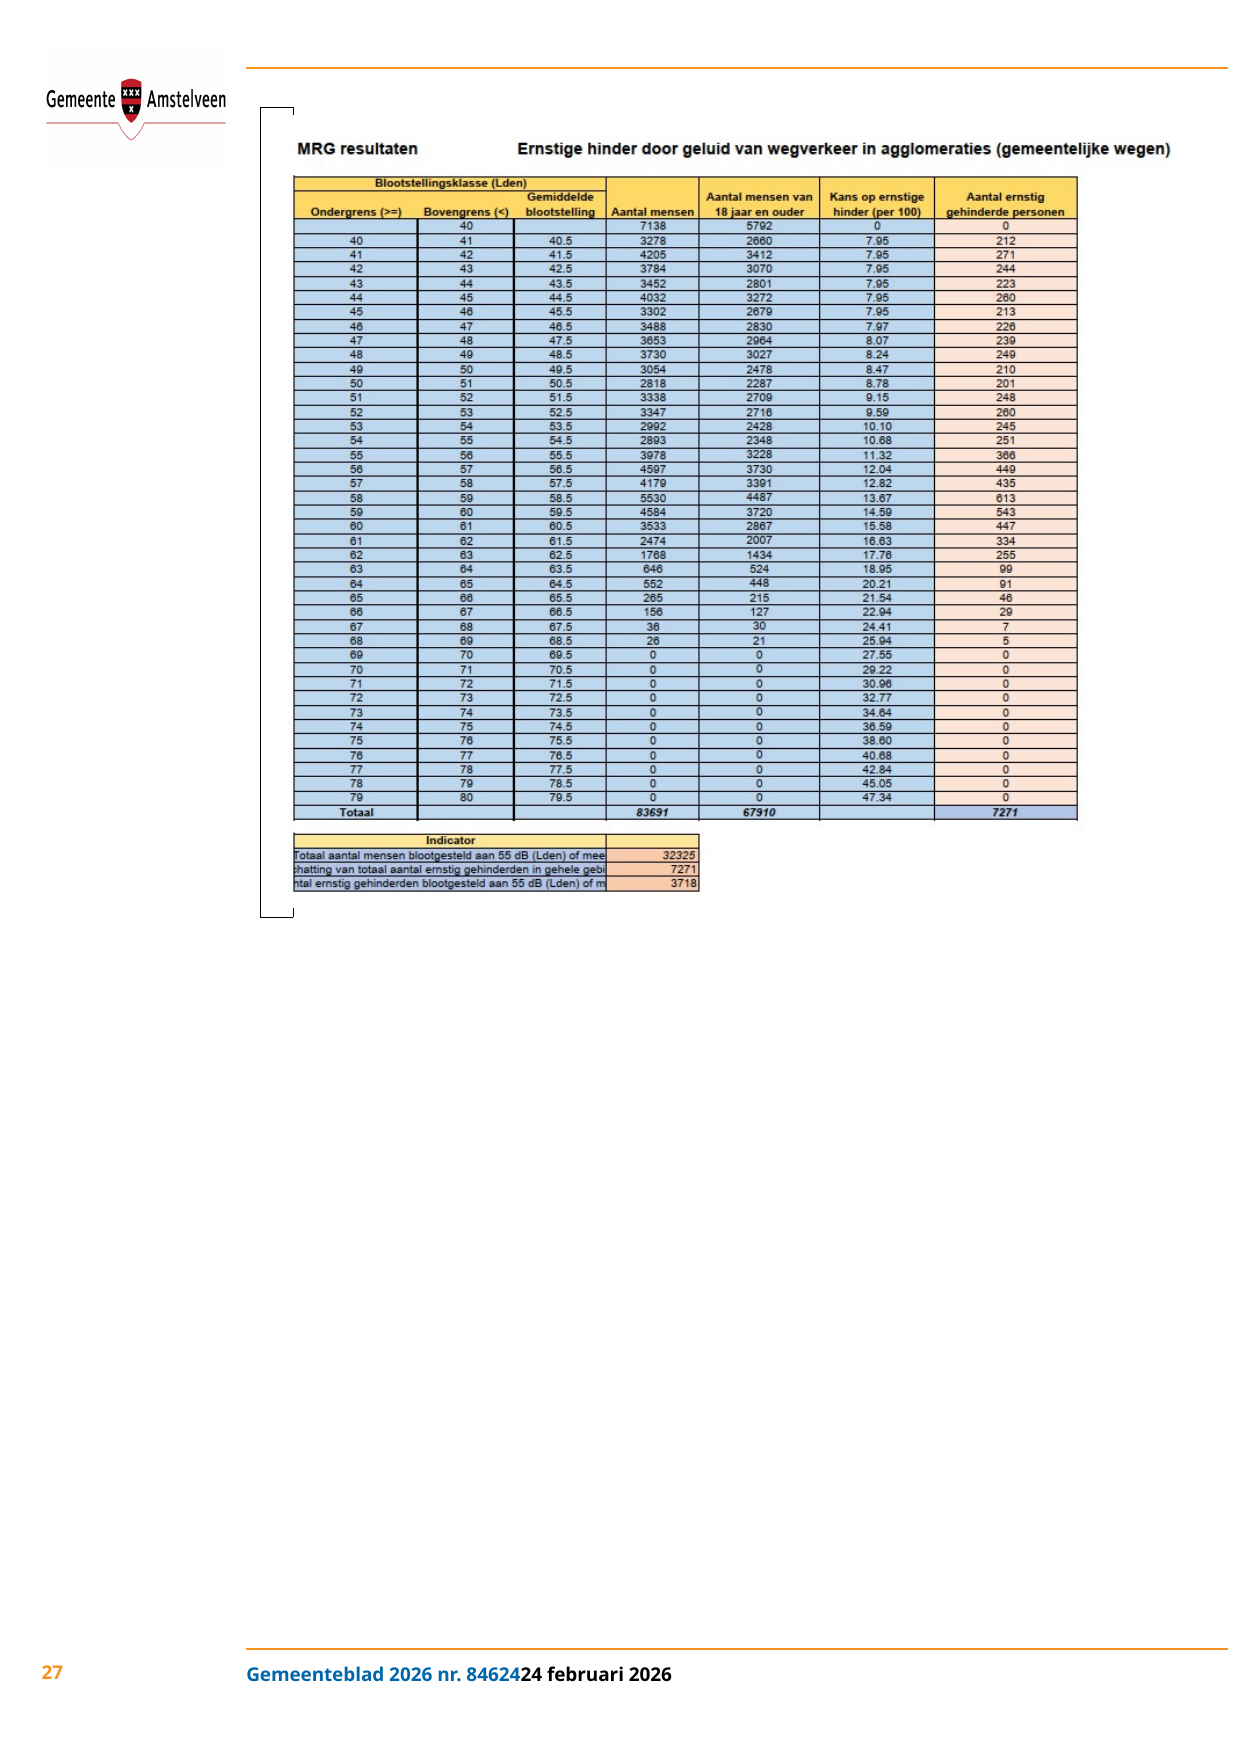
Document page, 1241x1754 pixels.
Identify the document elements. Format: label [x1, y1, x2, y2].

picture [41, 47, 231, 172]
picture [268, 115, 1173, 908]
